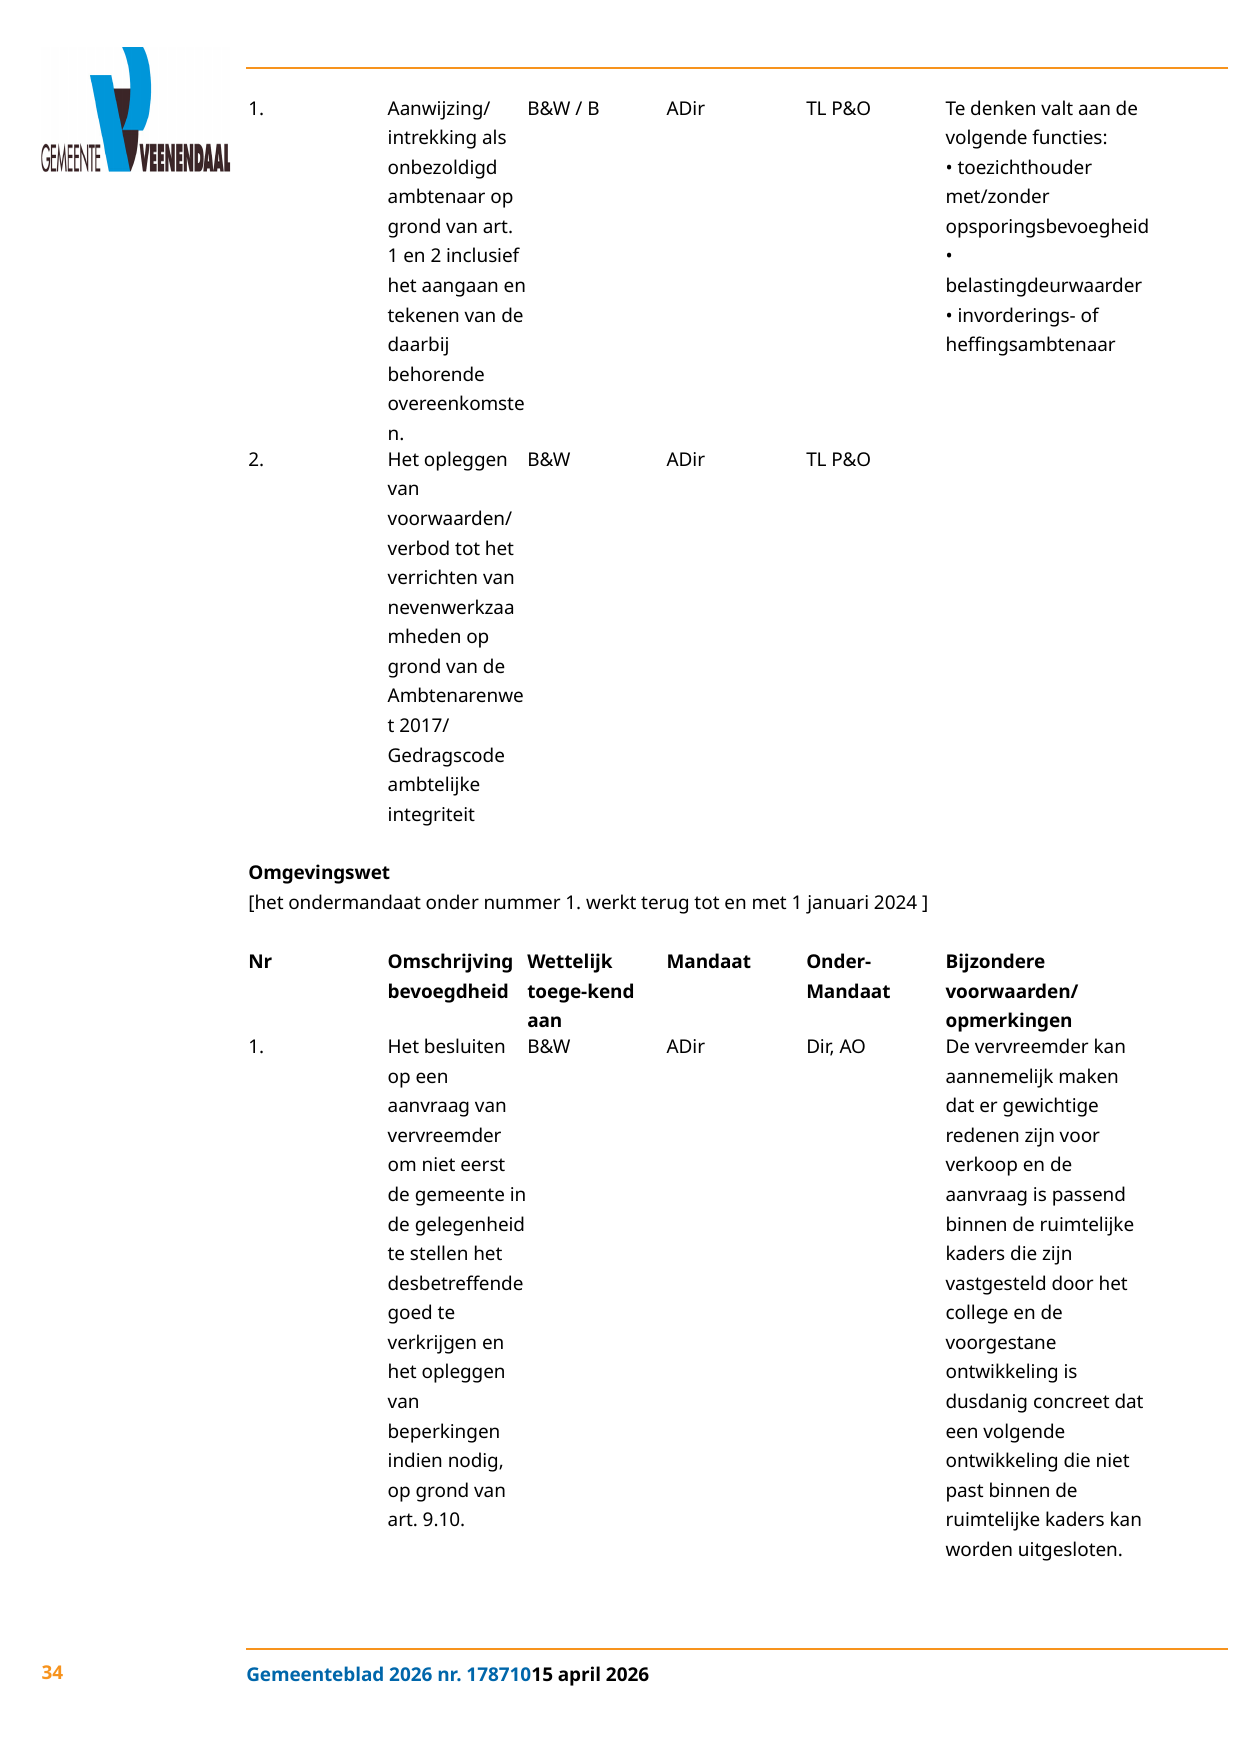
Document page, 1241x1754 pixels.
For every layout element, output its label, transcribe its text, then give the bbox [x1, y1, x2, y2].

table_cell B&W / B [527, 95, 666, 446]
table_cell Dir, AO [806, 1033, 945, 1562]
table_header Omschrijving bevoegdheid [388, 948, 527, 1033]
table_header Nr [248, 948, 387, 1033]
table_cell B&W [527, 446, 666, 827]
table_cell Het opleggen van voorwaarden/ verbod tot het verrichten van nevenwerkzaamheden op grond van de Ambtenarenwet 2017/ Gedragscode ambtelijke integriteit [388, 446, 527, 827]
table_cell 1. [248, 95, 387, 446]
table_cell 1. [248, 1033, 387, 1562]
table_header Mandaat [666, 948, 806, 1033]
table_cell ADir [666, 95, 806, 446]
table_header Onder- Mandaat [806, 948, 945, 1033]
table_cell 2. [248, 446, 387, 827]
picture [123, 47, 231, 172]
table_cell ADir [666, 446, 806, 827]
table_cell B&W [527, 1033, 666, 1562]
table_cell TL P&O [806, 95, 945, 446]
table_cell TL P&O [806, 446, 945, 827]
table_cell Het besluiten op een aanvraag van vervreemder om niet eerst de gemeente in de gelegenheid te stellen het desbetreffende goed te verkrijgen en het opleggen van beperkingen indien nodig, op grond van art. 9.10. [388, 1033, 527, 1562]
table_cell [945, 446, 1152, 827]
table_cell Te denken valt aan de volgende functies: • toezichthouder met/zonder opsporingsbevoegheid • belastingdeurwaarder • invorderings- of heffingsambtenaar [945, 95, 1152, 446]
picture [41, 47, 130, 172]
table_cell De vervreemder kan aannemelijk maken dat er gewichtige redenen zijn voor verkoop en de aanvraag is passend binnen de ruimtelijke kaders die zijn vastgesteld door het college en de voorgestane ontwikkeling is dusdanig concreet dat een volgende ontwikkeling die niet past binnen de ruimtelijke kaders kan worden uitgesloten. [945, 1033, 1152, 1562]
table_cell ADir [666, 1033, 806, 1562]
text Omgevingswet [248, 859, 1152, 885]
table_header Wettelijk toege-kend aan [527, 948, 666, 1033]
table_header Bijzondere voorwaarden/ opmerkingen [945, 948, 1152, 1033]
table_cell Aanwijzing/intrekking als onbezoldigd ambtenaar op grond van art. 1 en 2 inclusief het aangaan en tekenen van de daarbij behorende overeenkomsten. [388, 95, 527, 446]
text [het ondermandaat onder nummer 1. werkt terug tot en met 1 januari 2024 ] [248, 889, 1152, 915]
